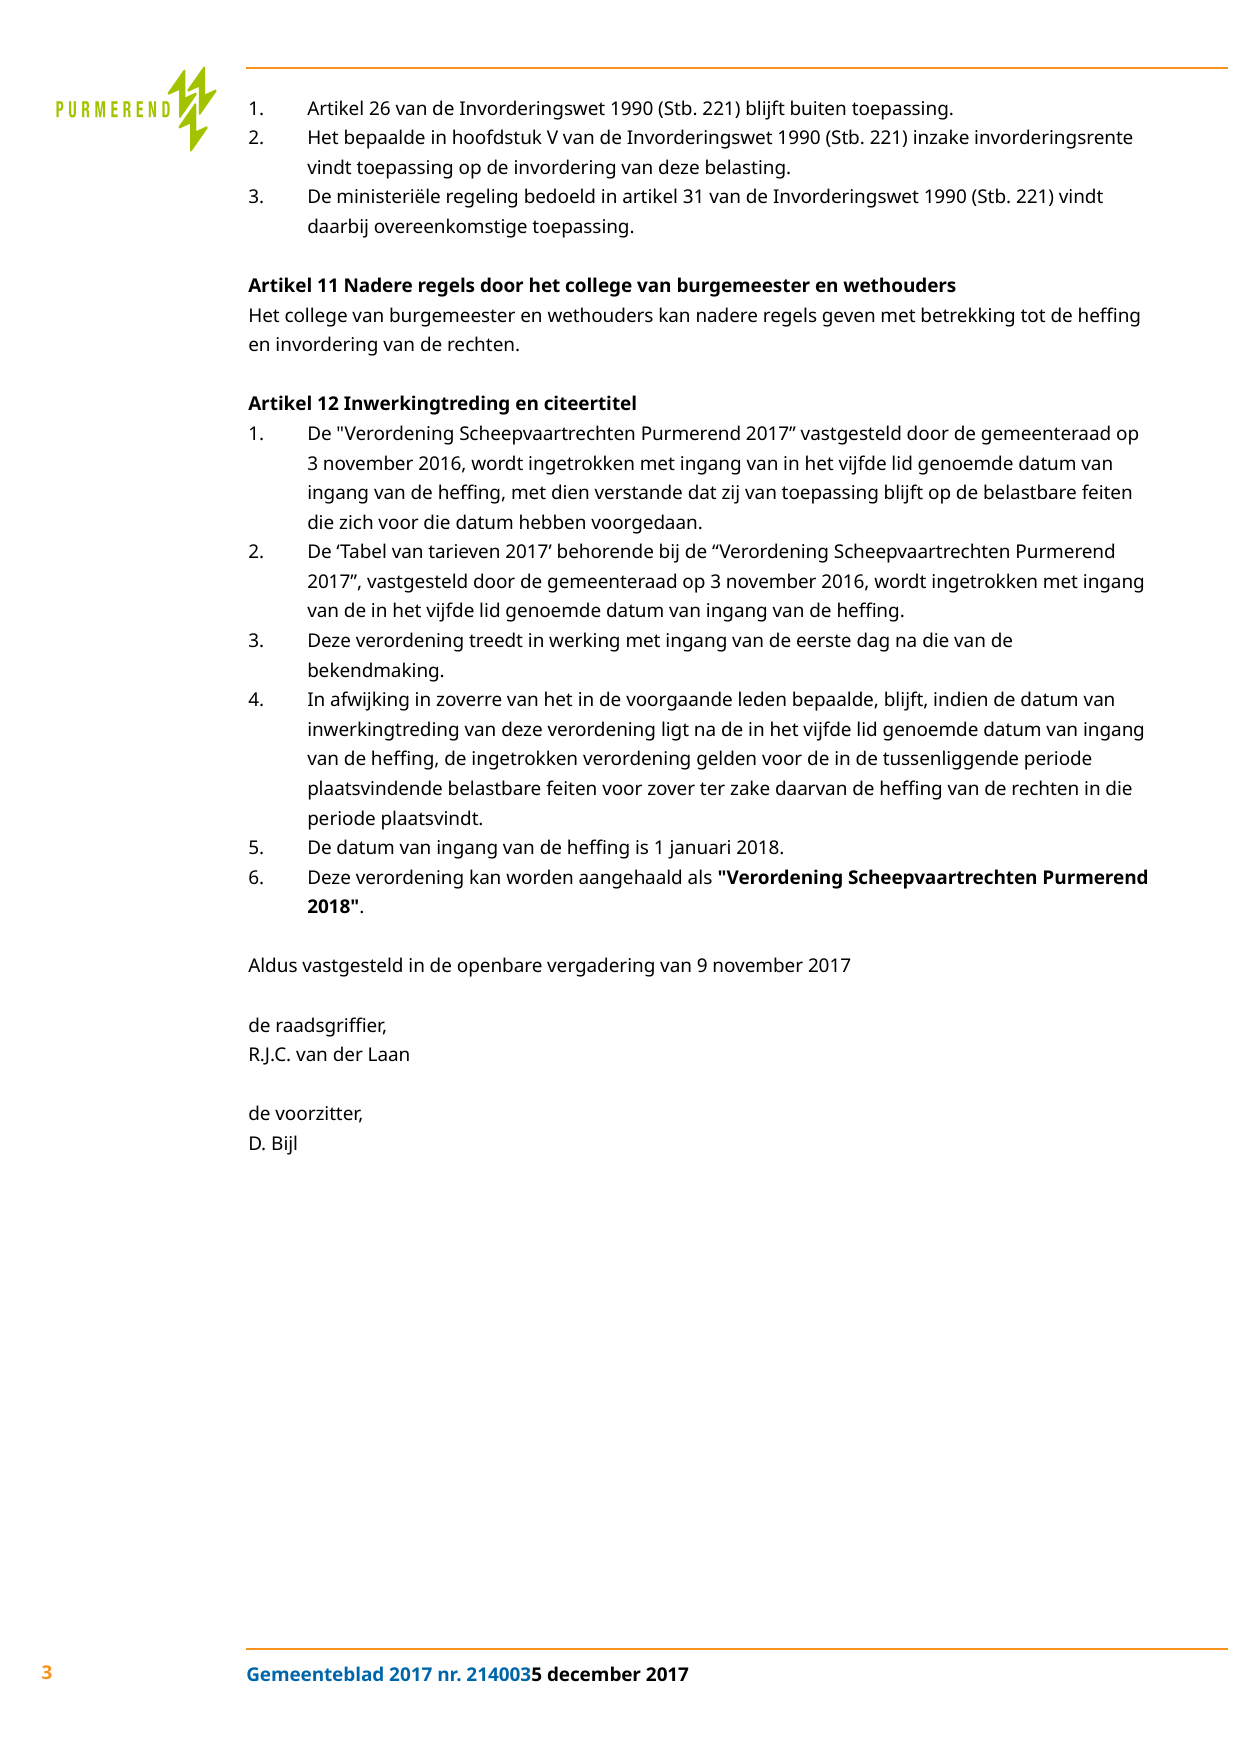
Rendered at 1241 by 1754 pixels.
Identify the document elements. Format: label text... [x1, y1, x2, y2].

text Artikel 12 Inwerkingtreding en citeertitel [248, 391, 1152, 416]
list De ministeriële regeling bedoeld in artikel 31 van de Invorderingswet 1990 (Stb. 221) vindt daarbij overeenkomstige toepassing. [248, 183, 1152, 239]
text R.J.C. van der Laan [248, 1041, 1152, 1067]
list De "Verordening Scheepvaartrechten Purmerend 2017” vastgesteld door de gemeenteraad op 3 november 2016, wordt ingetrokken met ingang van in het vijfde lid genoemde datum van ingang van de heffing, met dien verstande dat zij van toepassing blijft op de belastbare feiten die zich voor die datum hebben voorgedaan. [248, 420, 1152, 535]
text de voorzitter, [248, 1101, 1152, 1126]
list In afwijking in zoverre van het in de voorgaande leden bepaalde, blijft, indien de datum van inwerkingtreding van deze verordening ligt na de in het vijfde lid genoemde datum van ingang van de heffing, de ingetrokken verordening gelden voor de in de tussenliggende periode plaatsvindende belastbare feiten voor zover ter zake daarvan de heffing van de rechten in die periode plaatsvindt. [248, 686, 1152, 831]
list Deze verordening kan worden aangehaald als "Verordening Scheepvaartrechten Purmerend 2018". [248, 864, 1152, 919]
list De ‘Tabel van tarieven 2017’ behorende bij de “Verordening Scheepvaartrechten Purmerend 2017”, vastgesteld door de gemeenteraad op 3 november 2016, wordt ingetrokken met ingang van de in het vijfde lid genoemde datum van ingang van de heffing. [248, 538, 1152, 623]
text D. Bijl [248, 1130, 1152, 1156]
text Aldus vastgesteld in de openbare vergadering van 9 november 2017 [248, 953, 1152, 978]
list Deze verordening treedt in werking met ingang van de eerste dag na die van de bekendmaking. [248, 627, 1152, 683]
picture [41, 47, 231, 172]
list De datum van ingang van de heffing is 1 januari 2018. [248, 834, 1152, 860]
text Het college van burgemeester en wethouders kan nadere regels geven met betrekking tot de heffing en invordering van de rechten. [248, 302, 1152, 357]
list Artikel 26 van de Invorderingswet 1990 (Stb. 221) blijft buiten toepassing. [248, 95, 1152, 121]
list Het bepaalde in hoofdstuk V van de Invorderingswet 1990 (Stb. 221) inzake invorderingsrente vindt toepassing op de invordering van deze belasting. [248, 124, 1152, 180]
text Artikel 11 Nadere regels door het college van burgemeester en wethouders [248, 272, 1152, 298]
text de raadsgriffier, [248, 1012, 1152, 1038]
